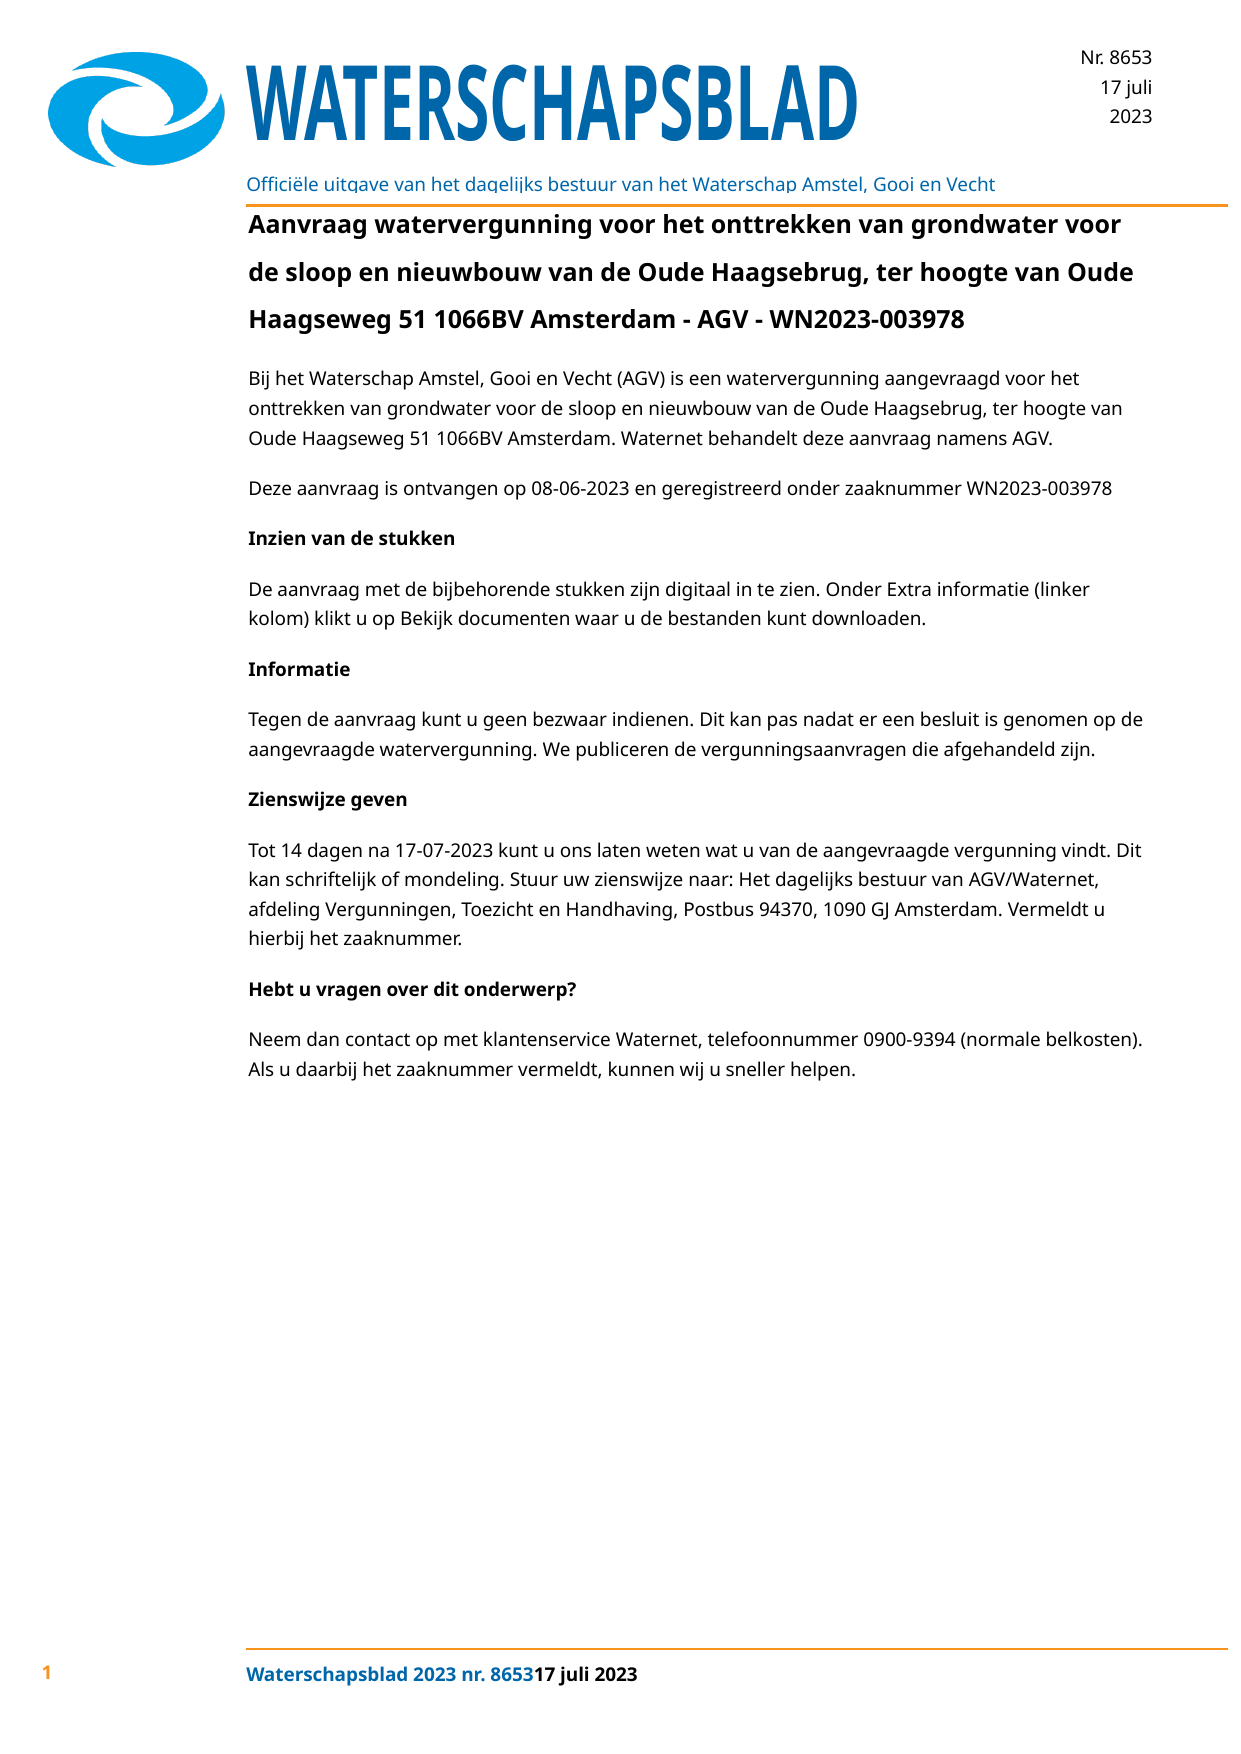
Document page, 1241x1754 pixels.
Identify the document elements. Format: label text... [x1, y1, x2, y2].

text Hebt u vragen over dit onderwerp? [248, 976, 1152, 1002]
text Aanvraag watervergunning voor het onttrekken van grondwater voor de sloop en nieuwbouw van de Oude Haagsebrug, ter hoogte van Oude Haagseweg 51 1066BV Amsterdam - AGV - WN2023-003978 [248, 207, 1152, 336]
text Bij het Waterschap Amstel, Gooi en Vecht (AGV) is een watervergunning aangevraagd voor het onttrekken van grondwater voor de sloop en nieuwbouw van de Oude Haagsebrug, ter hoogte van Oude Haagseweg 51 1066BV Amsterdam. Waternet behandelt deze aanvraag namens AGV. [248, 366, 1152, 450]
text Neem dan contact op met klantenservice Waternet, telefoonnummer 0900-9394 (normale belkosten). Als u daarbij het zaaknummer vermeldt, kunnen wij u sneller helpen. [248, 1026, 1152, 1082]
text De aanvraag met de bijbehorende stukken zijn digitaal in te zien. Onder Extra informatie (linker kolom) klikt u op Bekijk documenten waar u de bestanden kunt downloaden. [248, 576, 1152, 631]
text Tot 14 dagen na 17-07-2023 kunt u ons laten weten wat u van de aangevraagde vergunning vindt. Dit kan schriftelijk of mondeling. Stuur uw zienswijze naar: Het dagelijks bestuur van AGV/Waternet, afdeling Vergunningen, Toezicht en Handhaving, Postbus 94370, 1090 GJ Amsterdam. Vermeldt u hierbij het zaaknummer. [248, 837, 1152, 951]
picture [41, 47, 231, 172]
text Tegen de aanvraag kunt u geen bezwaar indienen. Dit kan pas nadat er een besluit is genomen op de aangevraagde watervergunning. We publiceren de vergunningsaanvragen die afgehandeld zijn. [248, 706, 1152, 762]
text Informatie [248, 656, 1152, 682]
text Inzien van de stukken [248, 526, 1152, 551]
text Zienswijze geven [248, 786, 1152, 812]
text Deze aanvraag is ontvangen op 08-06-2023 en geregistreerd onder zaaknummer WN2023-003978 [248, 475, 1152, 501]
